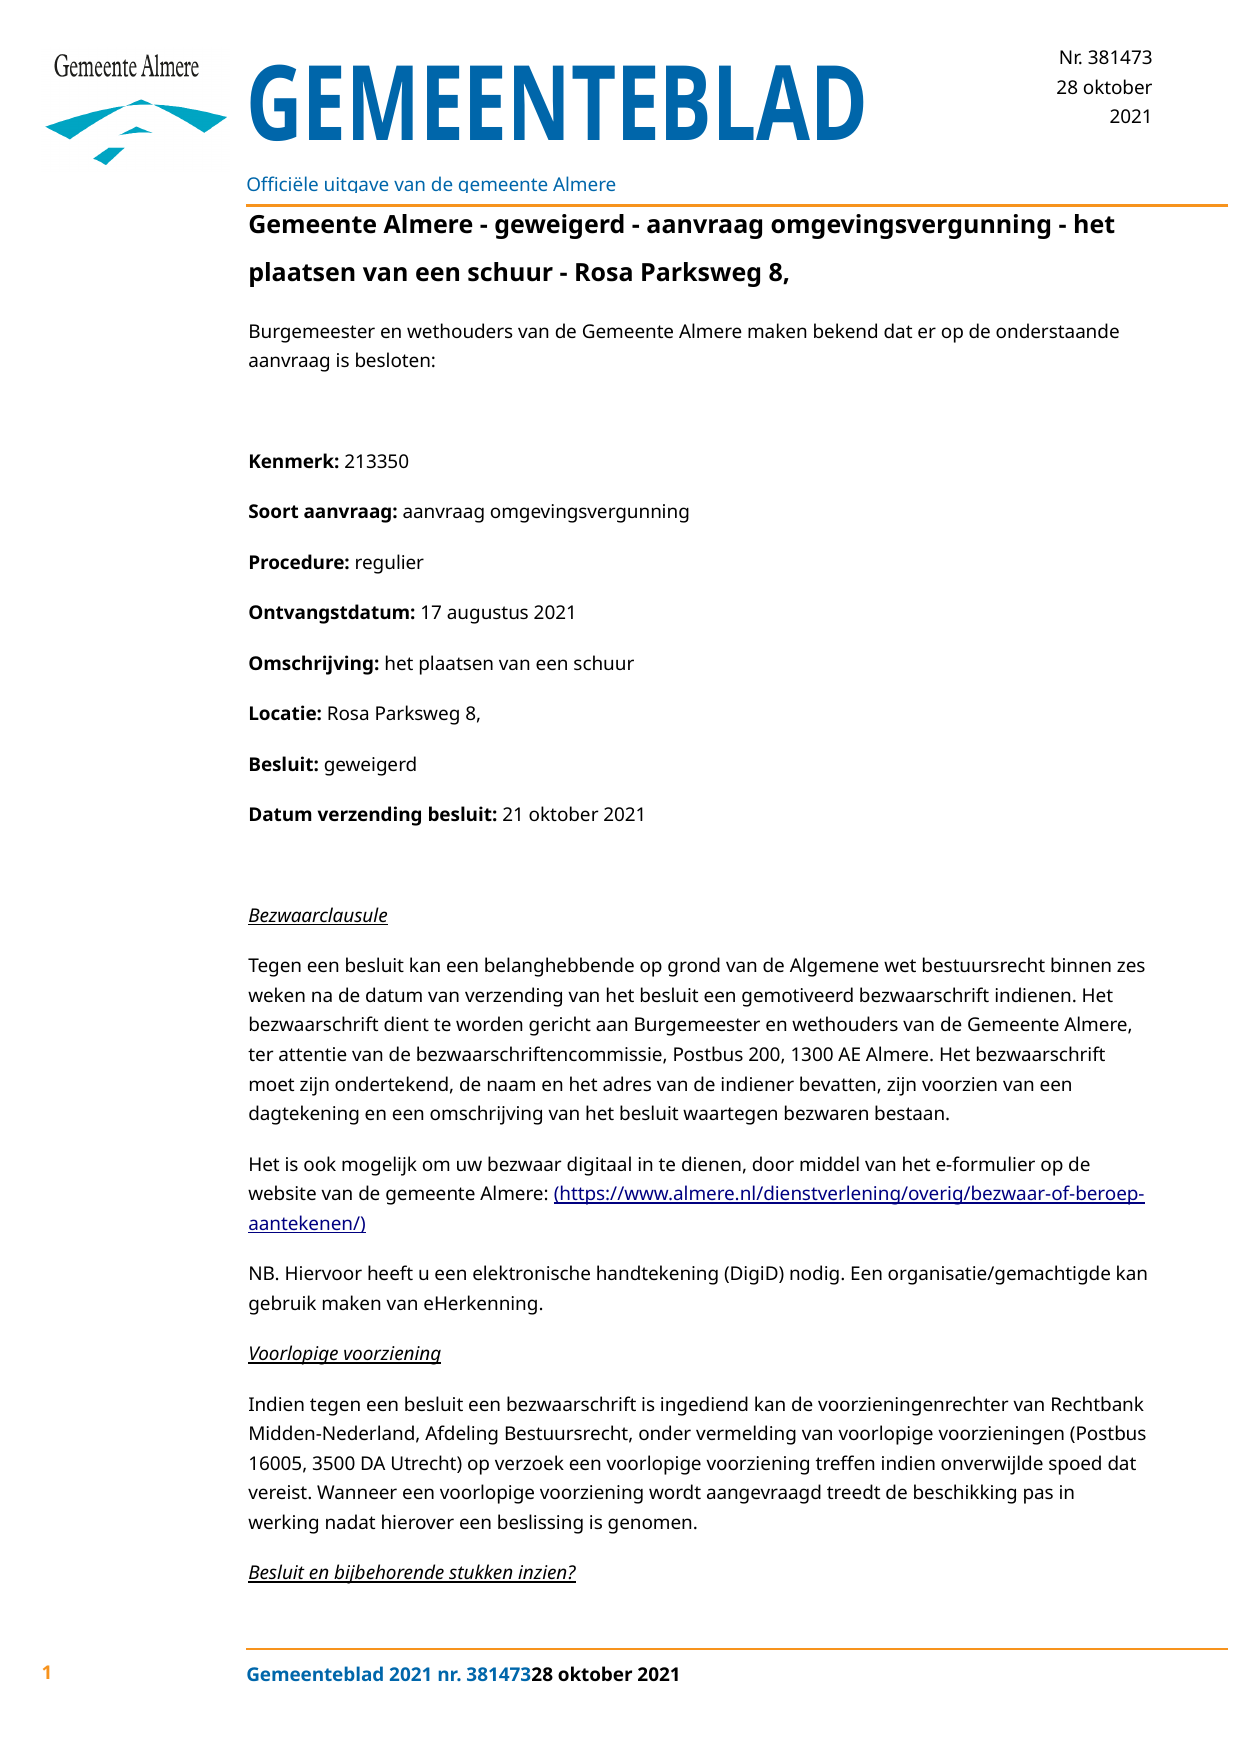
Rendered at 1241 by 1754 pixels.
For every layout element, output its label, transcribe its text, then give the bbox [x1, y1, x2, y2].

text Het is ook mogelijk om uw bezwaar digitaal in te dienen, door middel van het e-formulier op de website van de gemeente Almere: (https://www.almere.nl/dienstverlening/overig/bezwaar-of-beroep-aantekenen/) [248, 1151, 1152, 1236]
text Datum verzending besluit: 21 oktober 2021 [248, 801, 1152, 827]
text Besluit en bijbehorende stukken inzien? [248, 1559, 1152, 1585]
text Locatie: Rosa Parksweg 8, [248, 700, 1152, 726]
text Burgemeester en wethouders van de Gemeente Almere maken bekend dat er op de onderstaande aanvraag is besloten: [248, 318, 1152, 373]
text Soort aanvraag: aanvraag omgevingsvergunning [248, 499, 1152, 524]
text Voorlopige voorziening [248, 1340, 1152, 1366]
text Ontvangstdatum: 17 augustus 2021 [248, 599, 1152, 625]
text Gemeente Almere - geweigerd - aanvraag omgevingsvergunning - het plaatsen van een schuur - Rosa Parksweg 8, [248, 207, 1152, 288]
text Procedure: regulier [248, 549, 1152, 575]
text Kenmerk: 213350 [248, 448, 1152, 474]
text Besluit: geweigerd [248, 751, 1152, 777]
picture [41, 47, 231, 172]
text Indien tegen een besluit een bezwaarschrift is ingediend kan de voorzieningenrechter van Rechtbank Midden-Nederland, Afdeling Bestuursrecht, onder vermelding van voorlopige voorzieningen (Postbus 16005, 3500 DA Utrecht) op verzoek een voorlopige voorziening treffen indien onverwijlde spoed dat vereist. Wanneer een voorlopige voorziening wordt aangevraagd treedt de beschikking pas in werking nadat hierover een beslissing is genomen. [248, 1391, 1152, 1535]
text Tegen een besluit kan een belanghebbende op grond van de Algemene wet bestuursrecht binnen zes weken na de datum van verzending van het besluit een gemotiveerd bezwaarschrift indienen. Het bezwaarschrift dient te worden gericht aan Burgemeester en wethouders van de Gemeente Almere, ter attentie van de bezwaarschriftencommissie, Postbus 200, 1300 AE Almere. Het bezwaarschrift moet zijn ondertekend, de naam en het adres van de indiener bevatten, zijn voorzien van een dagtekening en een omschrijving van het besluit waartegen bezwaren bestaan. [248, 952, 1152, 1126]
text Omschrijving: het plaatsen van een schuur [248, 650, 1152, 676]
text Bezwaarclausule [248, 902, 1152, 928]
text NB. Hiervoor heeft u een elektronische handtekening (DigiD) nodig. Een organisatie/gemachtigde kan gebruik maken van eHerkenning. [248, 1260, 1152, 1316]
